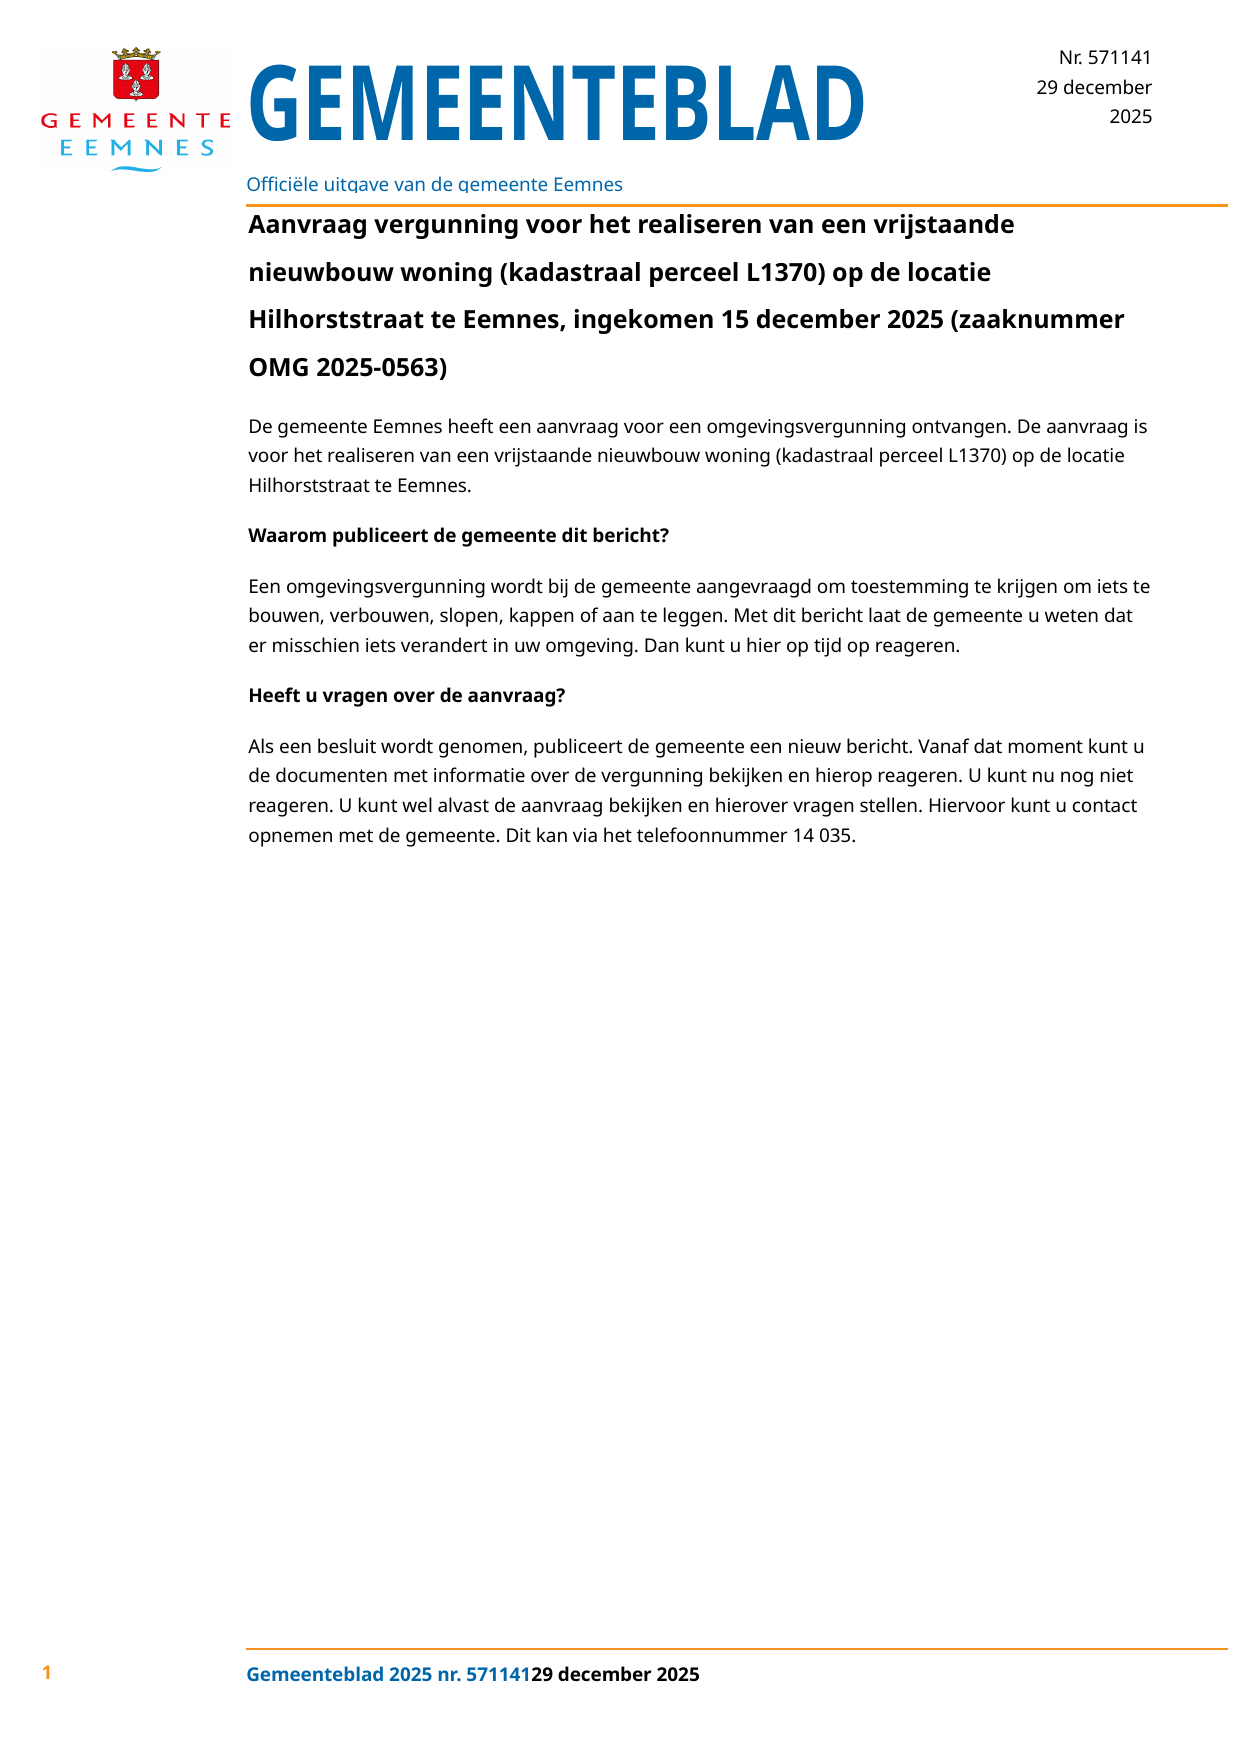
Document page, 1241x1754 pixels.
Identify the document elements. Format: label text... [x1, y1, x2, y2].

text Heeft u vragen over de aanvraag? [248, 683, 1152, 708]
text Als een besluit wordt genomen, publiceert de gemeente een nieuw bericht. Vanaf dat moment kunt u de documenten met informatie over de vergunning bekijken en hierop reageren. U kunt nu nog niet reageren. U kunt wel alvast de aanvraag bekijken en hierover vragen stellen. Hiervoor kunt u contact opnemen met de gemeente. Dit kan via het telefoonnummer 14 035. [248, 733, 1152, 848]
text Aanvraag vergunning voor het realiseren van een vrijstaande nieuwbouw woning (kadastraal perceel L1370) op de locatie Hilhorststraat te Eemnes, ingekomen 15 december 2025 (zaaknummer OMG 2025-0563) [248, 207, 1152, 384]
text Een omgevingsvergunning wordt bij de gemeente aangevraagd om toestemming te krijgen om iets te bouwen, verbouwen, slopen, kappen of aan te leggen. Met dit bericht laat de gemeente u weten dat er misschien iets verandert in uw omgeving. Dan kunt u hier op tijd op reageren. [248, 573, 1152, 658]
text Waarom publiceert de gemeente dit bericht? [248, 523, 1152, 548]
text De gemeente Eemnes heeft een aanvraag voor een omgevingsvergunning ontvangen. De aanvraag is voor het realiseren van een vrijstaande nieuwbouw woning (kadastraal perceel L1370) op de locatie Hilhorststraat te Eemnes. [248, 413, 1152, 498]
picture [41, 47, 231, 172]
